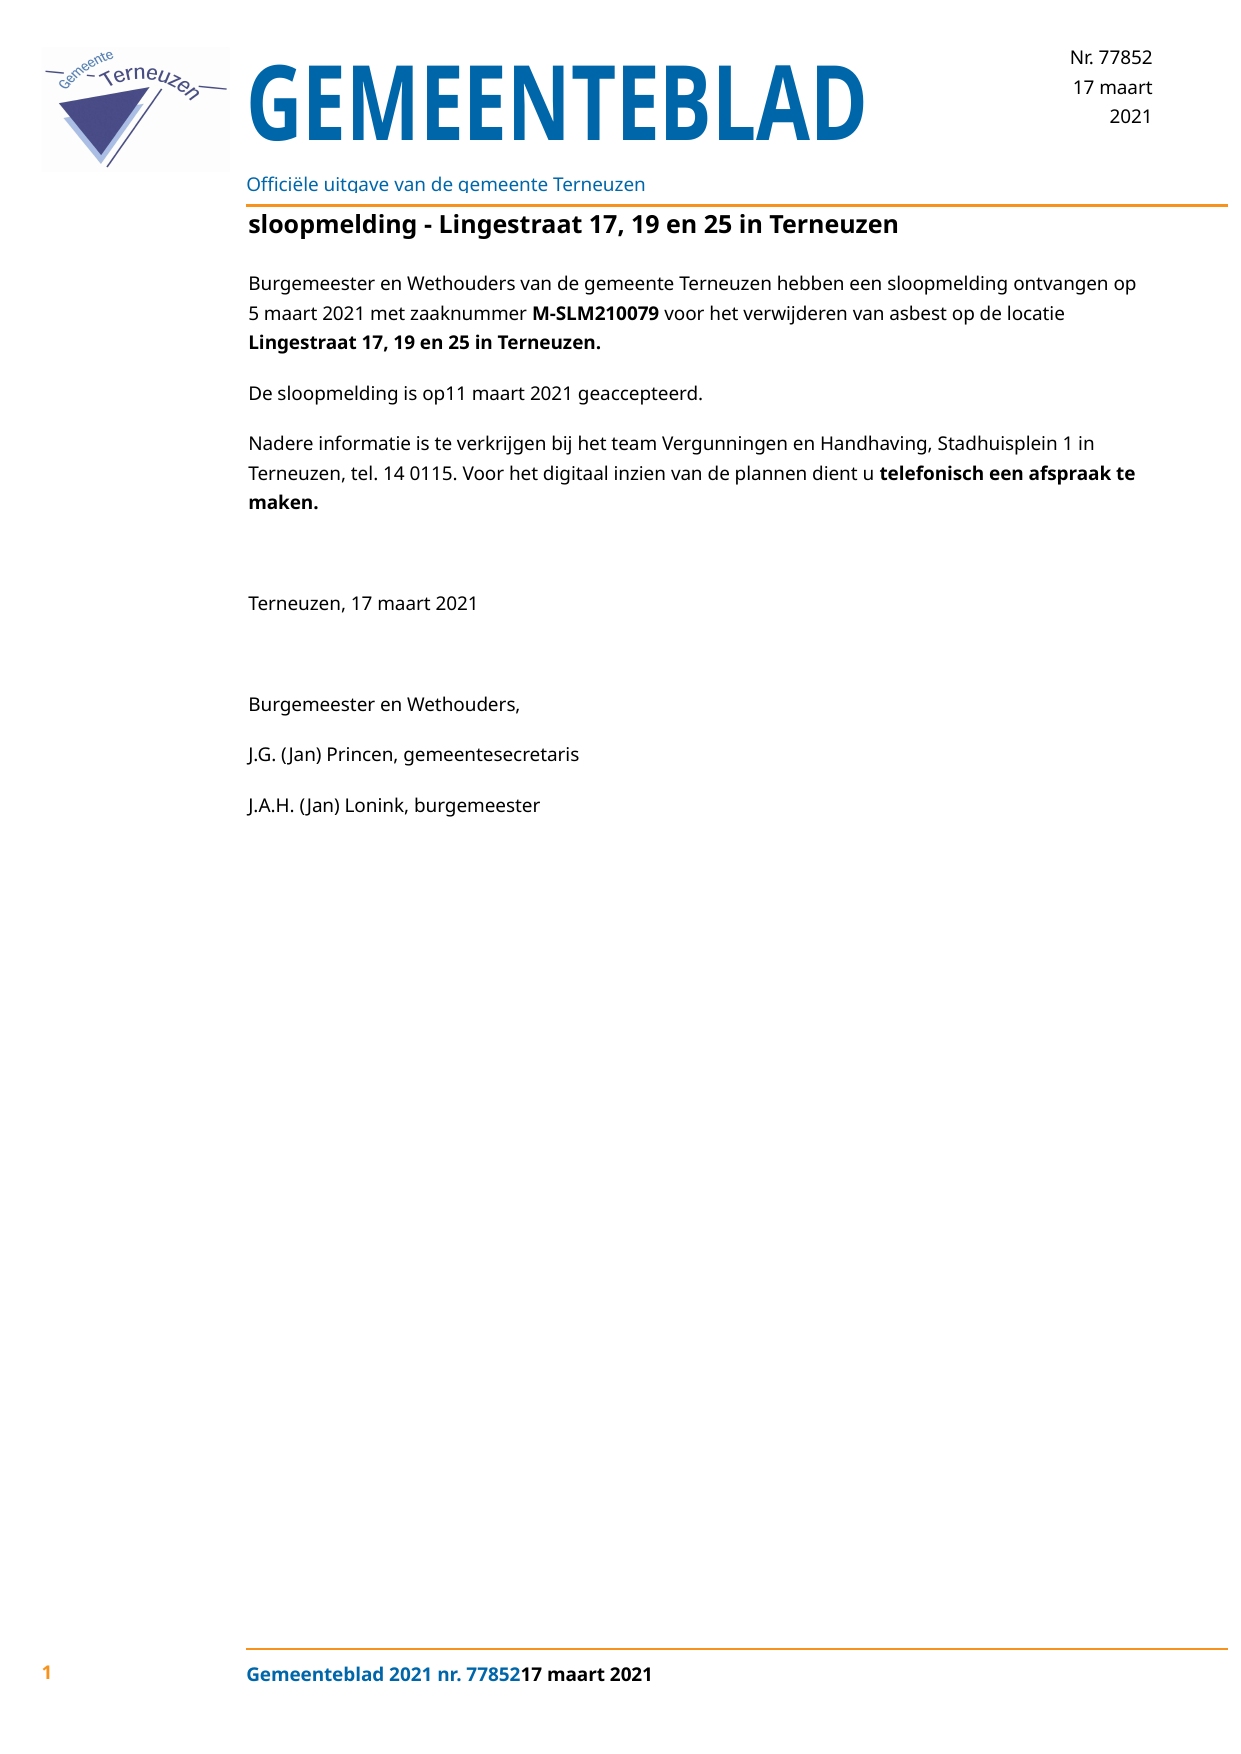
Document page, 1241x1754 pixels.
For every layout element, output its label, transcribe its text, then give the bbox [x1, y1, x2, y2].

text Nadere informatie is te verkrijgen bij het team Vergunningen en Handhaving, Stadhuisplein 1 in Terneuzen, tel. 14 0115. Voor het digitaal inzien van de plannen dient u telefonisch een afspraak te maken. [248, 430, 1152, 515]
text Burgemeester en Wethouders, [248, 691, 1152, 717]
picture [41, 47, 231, 172]
text J.A.H. (Jan) Lonink, burgemeester [248, 792, 1152, 818]
text sloopmelding - Lingestraat 17, 19 en 25 in Terneuzen [248, 207, 1152, 241]
text J.G. (Jan) Princen, gemeentesecretaris [248, 742, 1152, 767]
text Burgemeester en Wethouders van de gemeente Terneuzen hebben een sloopmelding ontvangen op 5 maart 2021 met zaaknummer M-SLM210079 voor het verwijderen van asbest op de locatie Lingestraat 17, 19 en 25 in Terneuzen. [248, 270, 1152, 355]
text Terneuzen, 17 maart 2021 [248, 590, 1152, 616]
text De sloopmelding is op11 maart 2021 geaccepteerd. [248, 380, 1152, 406]
